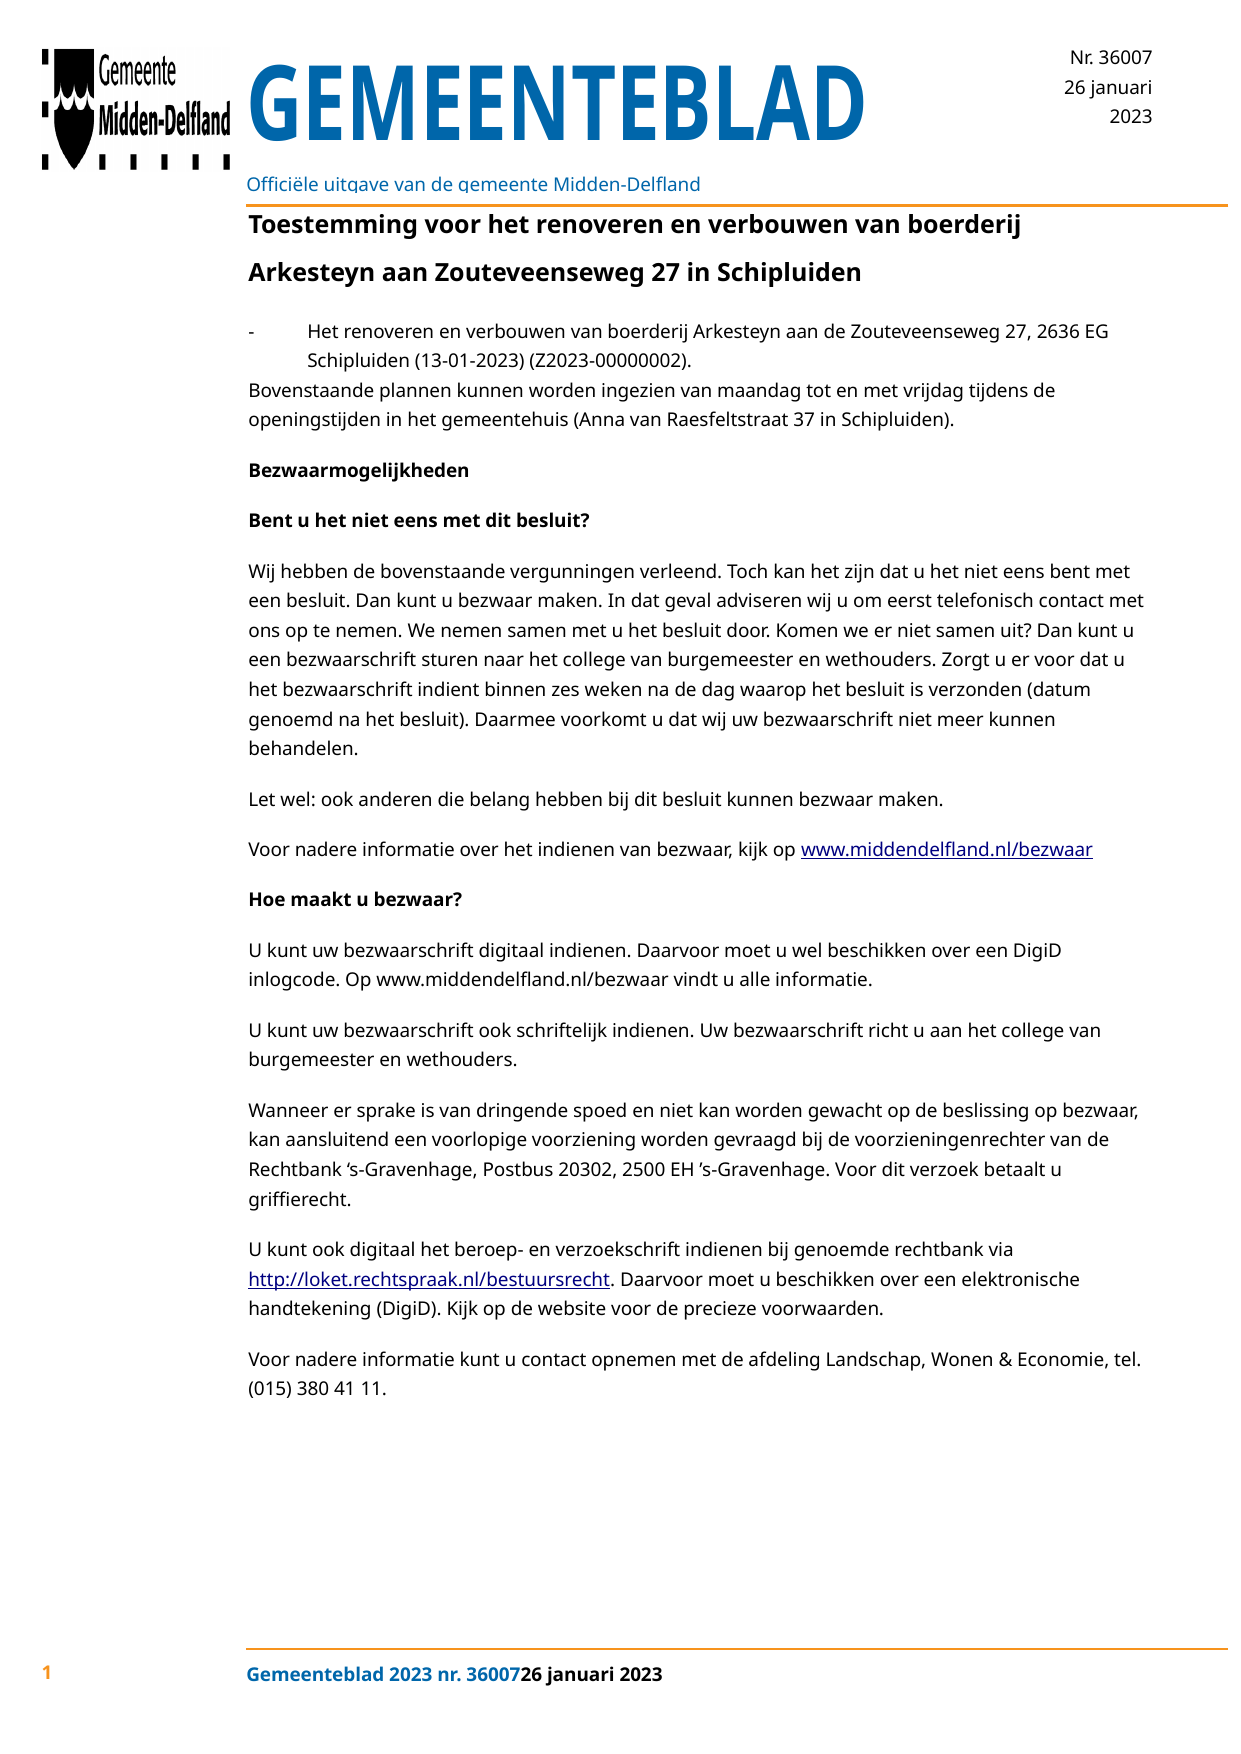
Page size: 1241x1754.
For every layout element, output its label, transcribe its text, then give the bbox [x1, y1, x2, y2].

list Het renoveren en verbouwen van boerderij Arkesteyn aan de Zouteveenseweg 27, 2636 EG Schipluiden (13-01-2023) (Z2023-00000002). [248, 318, 1152, 373]
text Wanneer er sprake is van dringende spoed en niet kan worden gewacht op de beslissing op bezwaar, kan aansluitend een voorlopige voorziening worden gevraagd bij de voorzieningenrechter van de Rechtbank ‘s-Gravenhage, Postbus 20302, 2500 EH ’s-Gravenhage. Voor dit verzoek betaalt u griffierecht. [248, 1097, 1152, 1212]
text Hoe maakt u bezwaar? [248, 887, 1152, 912]
text U kunt ook digitaal het beroep- en verzoekschrift indienen bij genoemde rechtbank via http://loket.rechtspraak.nl/bestuursrecht. Daarvoor moet u beschikken over een elektronische handtekening (DigiD). Kijk op de website voor de precieze voorwaarden. [248, 1236, 1152, 1321]
text Wij hebben de bovenstaande vergunningen verleend. Toch kan het zijn dat u het niet eens bent met een besluit. Dan kunt u bezwaar maken. In dat geval adviseren wij u om eerst telefonisch contact met ons op te nemen. We nemen samen met u het besluit door. Komen we er niet samen uit? Dan kunt u een bezwaarschrift sturen naar het college van burgemeester en wethouders. Zorgt u er voor dat u het bezwaarschrift indient binnen zes weken na de dag waarop het besluit is verzonden (datum genoemd na het besluit). Daarmee voorkomt u dat wij uw bezwaarschrift niet meer kunnen behandelen. [248, 558, 1152, 761]
text Voor nadere informatie kunt u contact opnemen met de afdeling Landschap, Wonen & Economie, tel. (015) 380 41 11. [248, 1346, 1152, 1401]
text Bent u het niet eens met dit besluit? [248, 507, 1152, 533]
text Toestemming voor het renoveren en verbouwen van boerderij Arkesteyn aan Zouteveenseweg 27 in Schipluiden [248, 207, 1152, 288]
text Voor nadere informatie over het indienen van bezwaar, kijk op www.middendelfland.nl/bezwaar [248, 836, 1152, 862]
text Let wel: ook anderen die belang hebben bij dit besluit kunnen bezwaar maken. [248, 786, 1152, 812]
text Bovenstaande plannen kunnen worden ingezien van maandag tot en met vrijdag tijdens de openingstijden in het gemeentehuis (Anna van Raesfeltstraat 37 in Schipluiden). [248, 377, 1152, 432]
text Bezwaarmogelijkheden [248, 457, 1152, 483]
text U kunt uw bezwaarschrift ook schriftelijk indienen. Uw bezwaarschrift richt u aan het college van burgemeester en wethouders. [248, 1017, 1152, 1072]
text U kunt uw bezwaarschrift digitaal indienen. Daarvoor moet u wel beschikken over een DigiD inlogcode. Op www.middendelfland.nl/bezwaar vindt u alle informatie. [248, 937, 1152, 992]
picture [41, 47, 231, 172]
